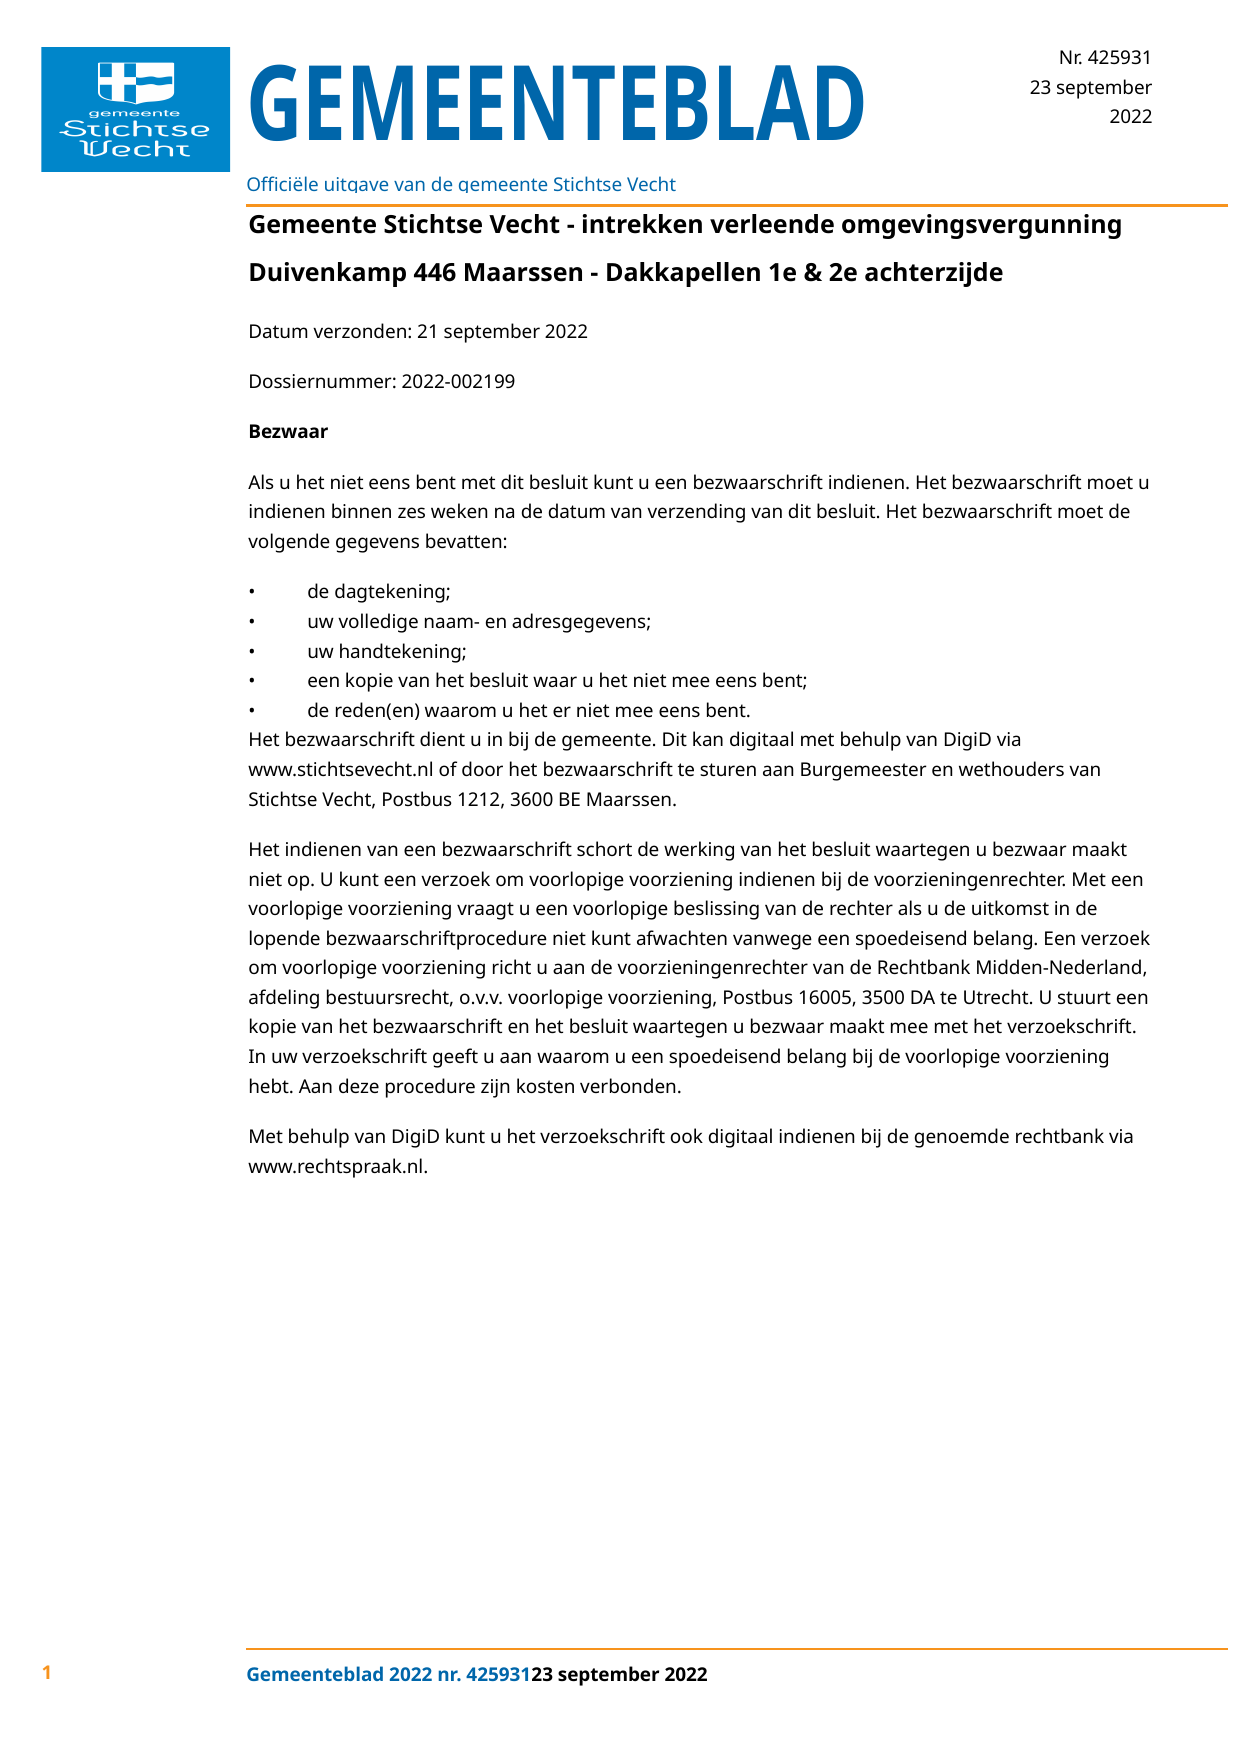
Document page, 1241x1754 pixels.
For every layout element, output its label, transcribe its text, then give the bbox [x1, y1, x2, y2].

list uw handtekening; [248, 638, 1152, 664]
list de dagtekening; [248, 579, 1152, 604]
text Het indienen van een bezwaarschrift schort de werking van het besluit waartegen u bezwaar maakt niet op. U kunt een verzoek om voorlopige voorziening indienen bij de voorzieningenrechter. Met een voorlopige voorziening vraagt u een voorlopige beslissing van de rechter als u de uitkomst in de lopende bezwaarschriftprocedure niet kunt afwachten vanwege een spoedeisend belang. Een verzoek om voorlopige voorziening richt u aan de voorzieningenrechter van de Rechtbank Midden-Nederland, afdeling bestuursrecht, o.v.v. voorlopige voorziening, Postbus 16005, 3500 DA te Utrecht. U stuurt een kopie van het bezwaarschrift en het besluit waartegen u bezwaar maakt mee met het verzoekschrift. In uw verzoekschrift geeft u aan waarom u een spoedeisend belang bij de voorlopige voorziening hebt. Aan deze procedure zijn kosten verbonden. [248, 836, 1152, 1099]
text Dossiernummer: 2022-002199 [248, 368, 1152, 394]
picture [137, 63, 174, 103]
list uw volledige naam- en adresgegevens; [248, 608, 1152, 634]
list een kopie van het besluit waar u het niet mee eens bent; [248, 667, 1152, 693]
text Met behulp van DigiD kunt u het verzoekschrift ook digitaal indienen bij de genoemde rechtbank via www.rechtspraak.nl. [248, 1123, 1152, 1179]
text Datum verzonden: 21 september 2022 [248, 318, 1152, 344]
list de reden(en) waarom u het er niet mee eens bent. [248, 697, 1152, 723]
text Gemeente Stichtse Vecht - intrekken verleende omgevingsvergunning Duivenkamp 446 Maarssen - Dakkapellen 1e & 2e achterzijde [248, 207, 1152, 288]
text Als u het niet eens bent met dit besluit kunt u een bezwaarschrift indienen. Het bezwaarschrift moet u indienen binnen zes weken na de datum van verzending van dit besluit. Het bezwaarschrift moet de volgende gegevens bevatten: [248, 469, 1152, 554]
text Bezwaar [248, 419, 1152, 444]
text Het bezwaarschrift dient u in bij de gemeente. Dit kan digitaal met behulp van DigiD via www.stichtsevecht.nl of door het bezwaarschrift te sturen aan Burgemeester en wethouders van Stichtse Vecht, Postbus 1212, 3600 BE Maarssen. [248, 727, 1152, 812]
picture [99, 63, 135, 101]
